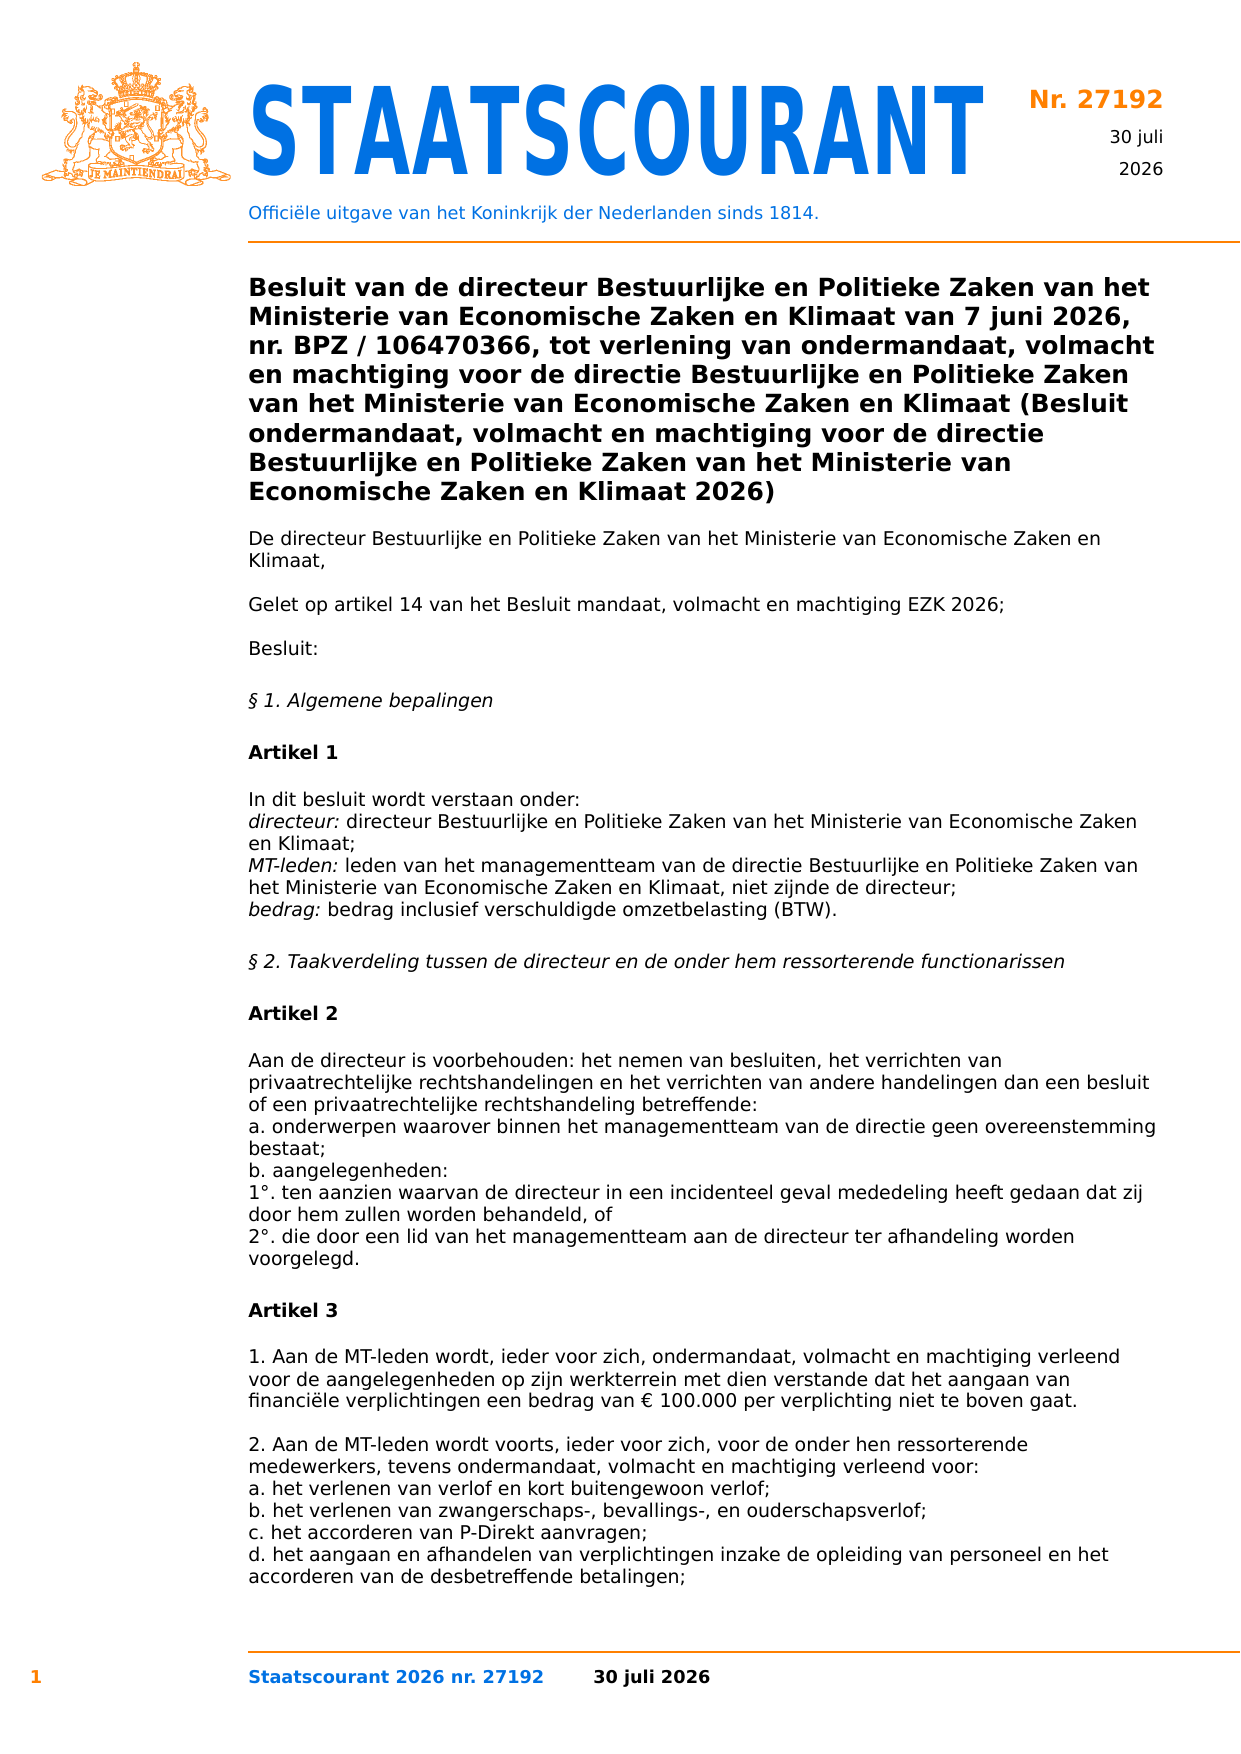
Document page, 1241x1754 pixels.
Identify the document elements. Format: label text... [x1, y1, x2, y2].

text In dit besluit wordt verstaan onder: [248, 789, 1163, 811]
text MT-leden: leden van het managementteam van de directie Bestuurlijke en Politieke Zaken van het Ministerie van Economische Zaken en Klimaat, niet zijnde de directeur; [248, 855, 1163, 899]
text Besluit: [248, 638, 1163, 660]
table_header Nr. 27192 [998, 62, 1240, 121]
text c. het accorderen van P-Direkt aanvragen; [248, 1522, 1163, 1544]
text 2°. die door een lid van het managementteam aan de directeur ter afhandeling worden voorgelegd. [248, 1226, 1163, 1269]
text 1. Aan de MT-leden wordt, ieder voor zich, ondermandaat, volmacht en machtiging verleend voor de aangelegenheden op zijn werkterrein met dien verstande dat het aangaan van financiële verplichtingen een bedrag van € 100.000 per verplichting niet te boven gaat. [248, 1346, 1163, 1412]
text De directeur Bestuurlijke en Politieke Zaken van het Ministerie van Economische Zaken en Klimaat, [248, 528, 1163, 572]
text Aan de directeur is voorbehouden: het nemen van besluiten, het verrichten van privaatrechtelijke rechtshandelingen en het verrichten van andere handelingen dan een besluit of een privaatrechtelijke rechtshandeling betreffende: [248, 1050, 1163, 1116]
table_header STAATSCOURANT [248, 62, 998, 203]
picture [41, 62, 231, 186]
text a. het verlenen van verlof en kort buitengewoon verlof; [248, 1478, 1163, 1500]
subtitle Artikel 2 [248, 1003, 1163, 1025]
text 1°. ten aanzien waarvan de directeur in een incidenteel geval mededeling heeft gedaan dat zij door hem zullen worden behandeld, of [248, 1182, 1163, 1226]
text bedrag: bedrag inclusief verschuldigde omzetbelasting (BTW). [248, 899, 1163, 921]
subtitle § 2. Taakverdeling tussen de directeur en de onder hem ressorterende functionarissen [248, 951, 1163, 973]
text a. onderwerpen waarover binnen het managementteam van de directie geen overeenstemming bestaat; [248, 1116, 1163, 1159]
text b. aangelegenheden: [248, 1159, 1163, 1182]
table_cell 2026 [998, 153, 1240, 203]
text d. het aangaan en afhandelen van verplichtingen inzake de opleiding van personeel en het accorderen van de desbetreffende betalingen; [248, 1544, 1163, 1588]
subtitle Besluit van de directeur Bestuurlijke en Politieke Zaken van het Ministerie van Economische Zaken en Klimaat van 7 juni 2026, nr. BPZ / 106470366, tot verlening van ondermandaat, volmacht en machtiging voor de directie Bestuurlijke en Politieke Zaken van het Ministerie van Economische Zaken en Klimaat (Besluit ondermandaat, volmacht en machtiging voor de directie Bestuurlijke en Politieke Zaken van het Ministerie van Economische Zaken en Klimaat 2026) [248, 273, 1163, 506]
table_cell Officiële uitgave van het Koninkrijk der Nederlanden sinds 1814. [248, 203, 1240, 241]
subtitle § 1. Algemene bepalingen [248, 690, 1163, 712]
text directeur: directeur Bestuurlijke en Politieke Zaken van het Ministerie van Economische Zaken en Klimaat; [248, 811, 1163, 855]
table_header [25, 62, 248, 241]
subtitle Artikel 3 [248, 1299, 1163, 1321]
table_cell 30 juli [998, 121, 1240, 153]
text b. het verlenen van zwangerschaps-, bevallings-, en ouderschapsverlof; [248, 1500, 1163, 1522]
text 2. Aan de MT-leden wordt voorts, ieder voor zich, voor de onder hen ressorterende medewerkers, tevens ondermandaat, volmacht en machtiging verleend voor: [248, 1434, 1163, 1478]
text Gelet op artikel 14 van het Besluit mandaat, volmacht en machtiging EZK 2026; [248, 594, 1163, 616]
subtitle Artikel 1 [248, 742, 1163, 764]
